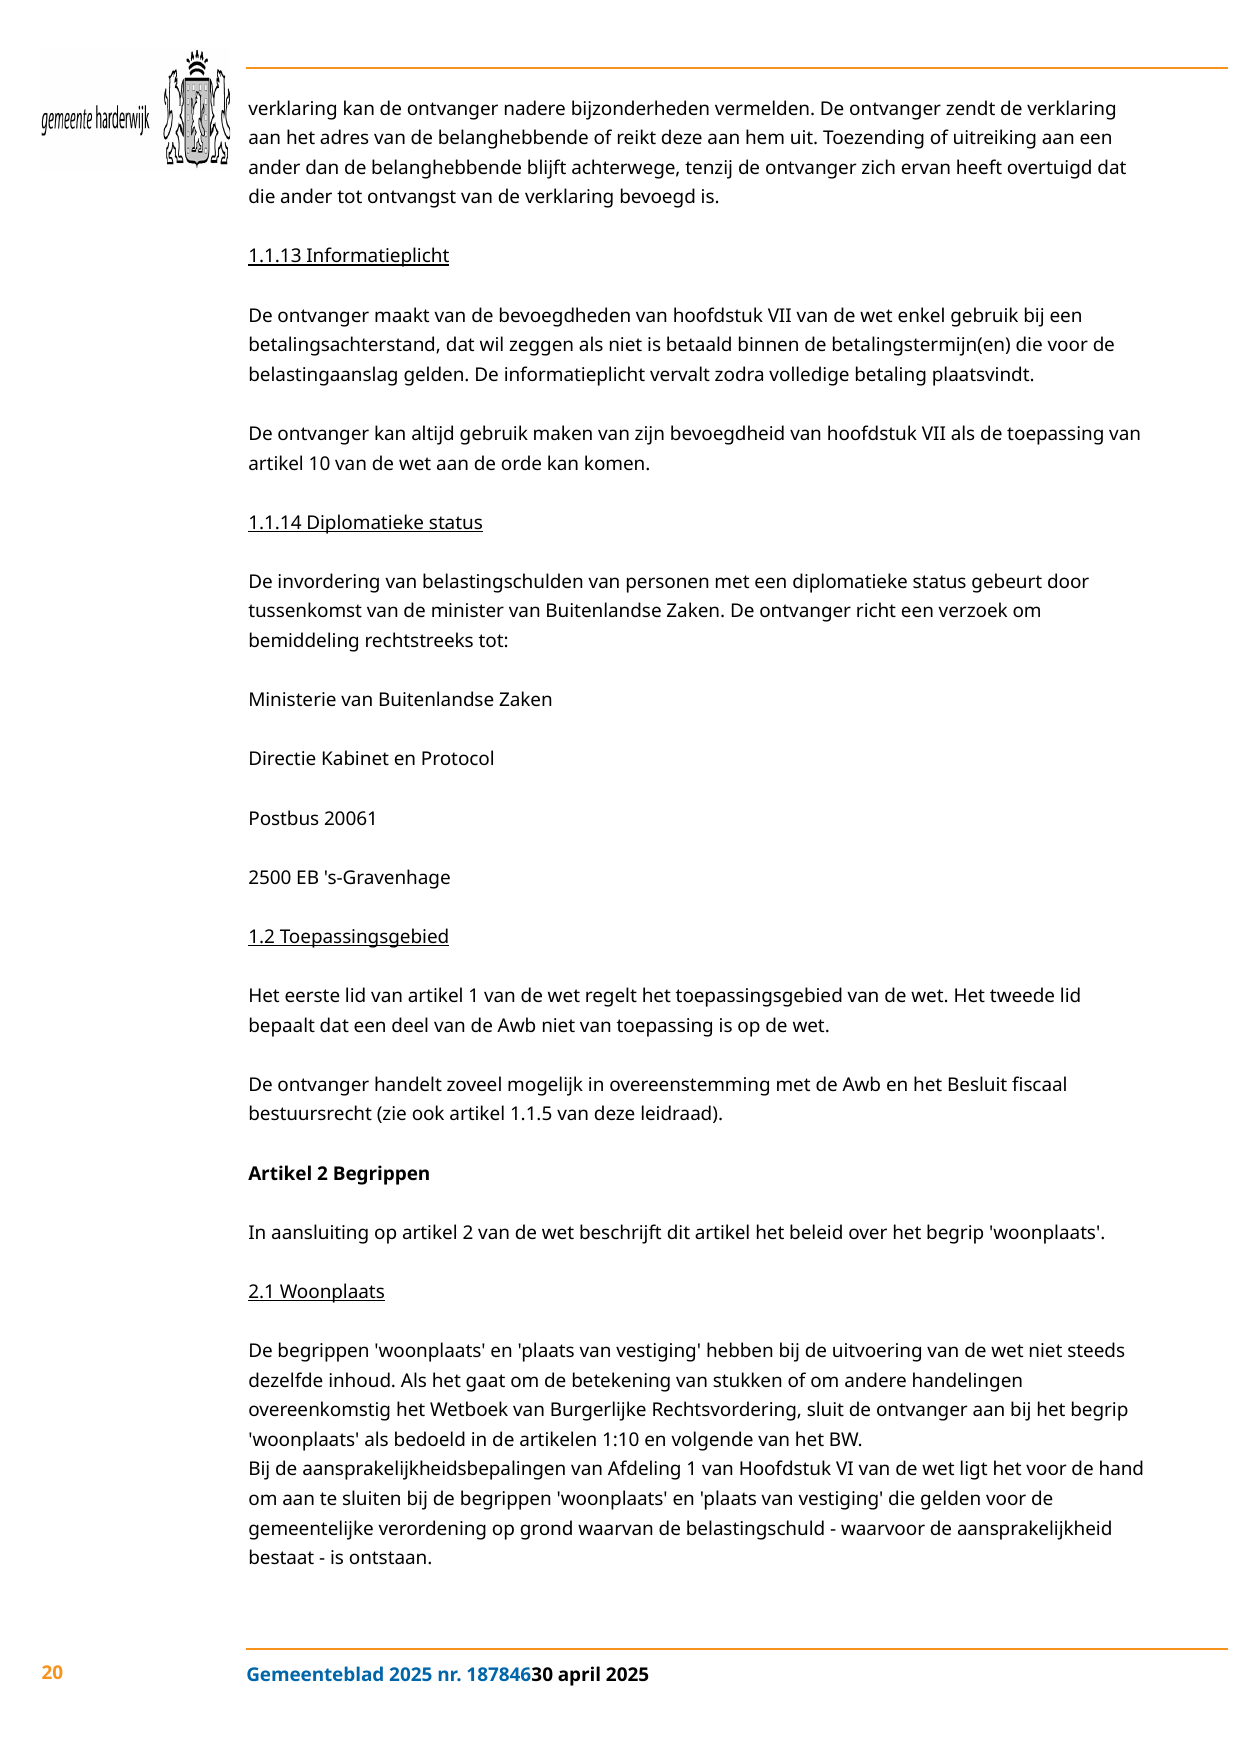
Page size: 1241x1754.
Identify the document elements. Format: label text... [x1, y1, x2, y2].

text Ministerie van Buitenlandse Zaken [248, 686, 1152, 712]
text De begrippen 'woonplaats' en 'plaats van vestiging' hebben bij de uitvoering van de wet niet steeds dezelfde inhoud. Als het gaat om de betekening van stukken of om andere handelingen overeenkomstig het Wetboek van Burgerlijke Rechtsvordering, sluit de ontvanger aan bij het begrip 'woonplaats' als bedoeld in de artikelen 1:10 en volgende van het BW. [248, 1337, 1152, 1452]
text Het eerste lid van artikel 1 van de wet regelt het toepassingsgebied van de wet. Het tweede lid bepaalt dat een deel van de Awb niet van toepassing is op de wet. [248, 982, 1152, 1038]
text De ontvanger handelt zoveel mogelijk in overeenstemming met de Awb en het Besluit fiscaal bestuursrecht (zie ook artikel 1.1.5 van deze leidraad). [248, 1071, 1152, 1126]
text 2500 EB 's-Gravenhage [248, 864, 1152, 890]
picture [41, 47, 231, 172]
text Artikel 2 Begrippen [248, 1160, 1152, 1186]
text 1.1.14 Diplomatieke status [248, 509, 1152, 535]
text De ontvanger kan altijd gebruik maken van zijn bevoegdheid van hoofdstuk VII als de toepassing van artikel 10 van de wet aan de orde kan komen. [248, 420, 1152, 476]
text 1.1.13 Informatieplicht [248, 243, 1152, 268]
text In aansluiting op artikel 2 van de wet beschrijft dit artikel het beleid over het begrip 'woonplaats'. [248, 1219, 1152, 1245]
text Postbus 20061 [248, 805, 1152, 831]
text Bij de aansprakelijkheidsbepalingen van Afdeling 1 van Hoofdstuk VI van de wet ligt het voor de hand om aan te sluiten bij de begrippen 'woonplaats' en 'plaats van vestiging' die gelden voor de gemeentelijke verordening op grond waarvan de belastingschuld - waarvoor de aansprakelijkheid bestaat - is ontstaan. [248, 1456, 1152, 1570]
text De ontvanger maakt van de bevoegdheden van hoofdstuk VII van de wet enkel gebruik bij een betalingsachterstand, dat wil zeggen als niet is betaald binnen de betalingstermijn(en) die voor de belastingaanslag gelden. De informatieplicht vervalt zodra volledige betaling plaatsvindt. [248, 302, 1152, 387]
text 2.1 Woonplaats [248, 1278, 1152, 1304]
text Directie Kabinet en Protocol [248, 746, 1152, 771]
text verklaring kan de ontvanger nadere bijzonderheden vermelden. De ontvanger zendt de verklaring aan het adres van de belanghebbende of reikt deze aan hem uit. Toezending of uitreiking aan een ander dan de belanghebbende blijft achterwege, tenzij de ontvanger zich ervan heeft overtuigd dat die ander tot ontvangst van de verklaring bevoegd is. [248, 95, 1152, 209]
text De invordering van belastingschulden van personen met een diplomatieke status gebeurt door tussenkomst van de minister van Buitenlandse Zaken. De ontvanger richt een verzoek om bemiddeling rechtstreeks tot: [248, 568, 1152, 653]
text 1.2 Toepassingsgebied [248, 923, 1152, 949]
